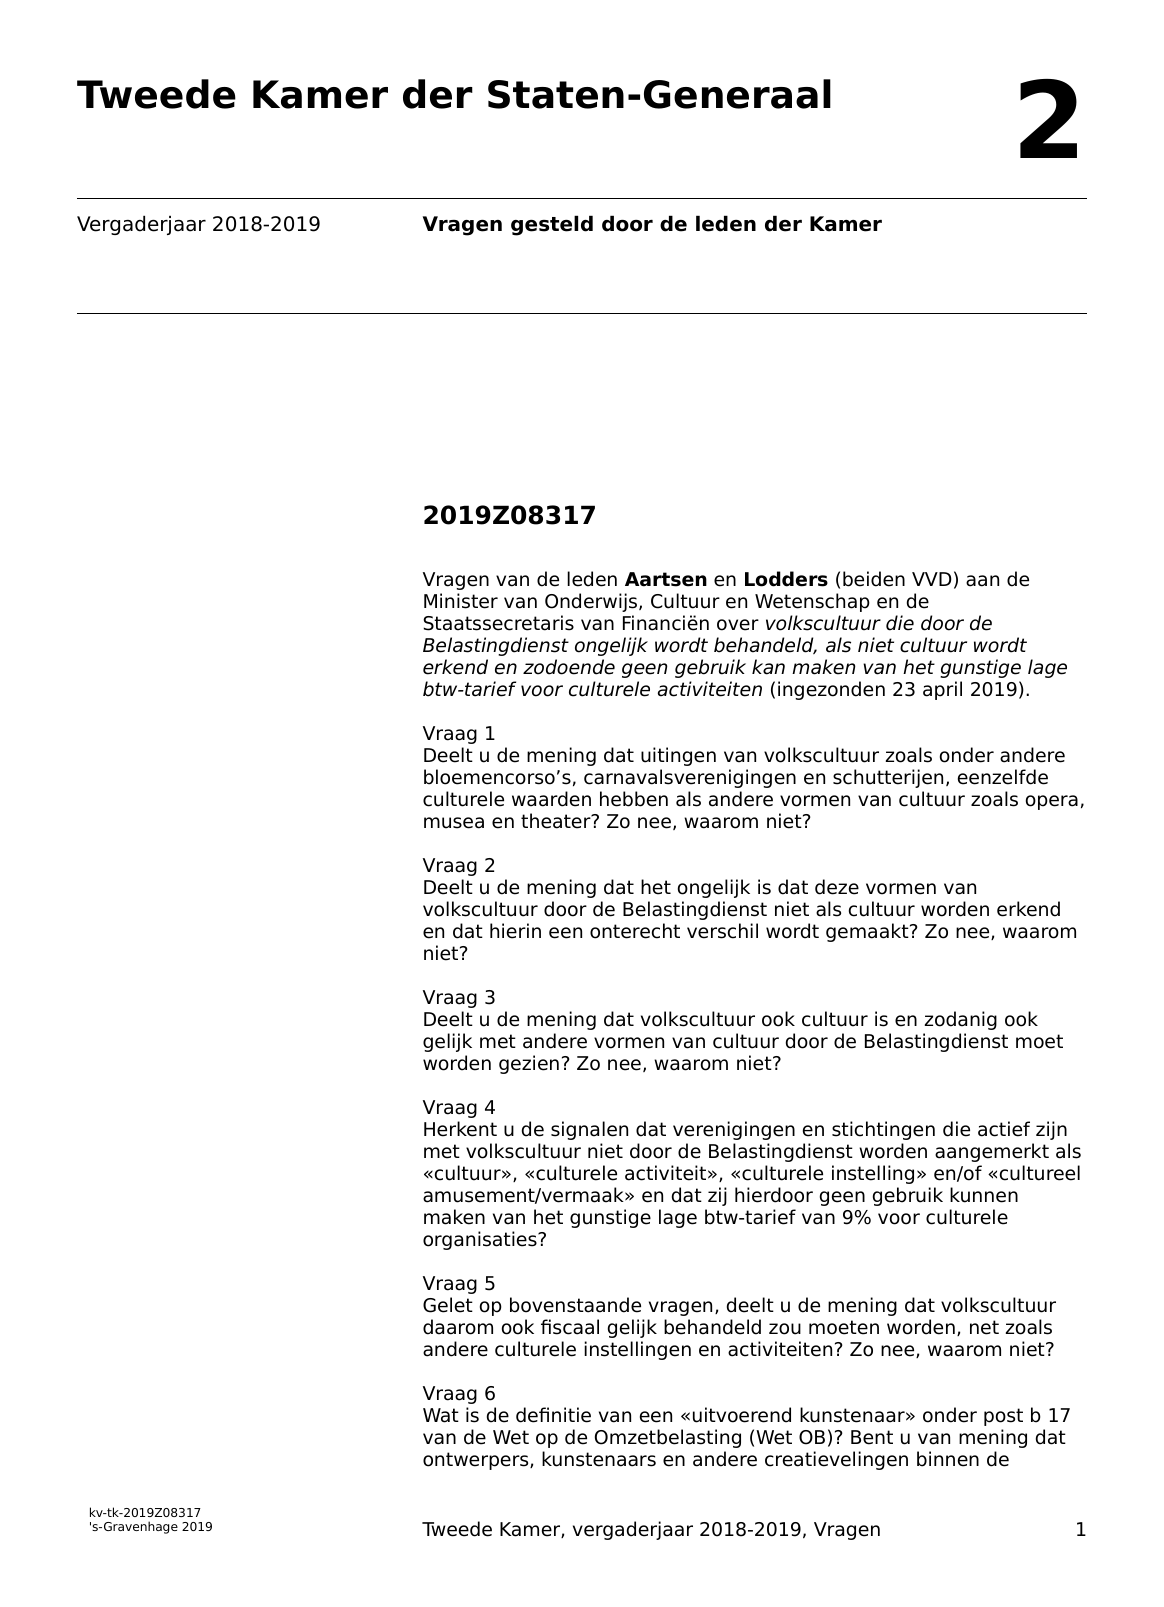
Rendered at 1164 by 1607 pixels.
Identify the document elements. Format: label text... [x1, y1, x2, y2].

text Vraag 5 [422, 1273, 1087, 1295]
text Gelet op bovenstaande vragen, deelt u de mening dat volkscultuur daarom ook fiscaal gelijk behandeld zou moeten worden, net zoals andere culturele instellingen en activiteiten? Zo nee, waarom niet? [422, 1295, 1087, 1361]
text Vraag 4 [422, 1097, 1087, 1119]
text Vraag 3 [422, 987, 1087, 1009]
text Herkent u de signalen dat verenigingen en stichtingen die actief zijn met volkscultuur niet door de Belastingdienst worden aangemerkt als «cultuur», «culturele activiteit», «culturele instelling» en/of «cultureel amusement/vermaak» en dat zij hierdoor geen gebruik kunnen maken van het gunstige lage btw-tarief van 9% voor culturele organisaties? [422, 1119, 1087, 1251]
table_cell Vragen gesteld door de leden der Kamer [422, 199, 1087, 313]
table_cell Vergaderjaar 2018-2019 [77, 199, 422, 313]
text Vraag 1 [422, 723, 1087, 745]
text Deelt u de mening dat het ongelijk is dat deze vormen van volkscultuur door de Belastingdienst niet als cultuur worden erkend en dat hierin een onterecht verschil wordt gemaakt? Zo nee, waarom niet? [422, 877, 1087, 965]
text Vragen van de leden Aartsen en Lodders (beiden VVD) aan de Minister van Onderwijs, Cultuur en Wetenschap en de Staatssecretaris van Financiën over volkscultuur die door de Belastingdienst ongelijk wordt behandeld, als niet cultuur wordt erkend en zodoende geen gebruik kan maken van het gunstige lage btw-tarief voor culturele activiteiten (ingezonden 23 april 2019). [422, 569, 1087, 701]
text 's-Gravenhage 2019 [88, 1520, 323, 1534]
text Deelt u de mening dat uitingen van volkscultuur zoals onder andere bloemencorso’s, carnavalsverenigingen en schutterijen, eenzelfde culturele waarden hebben als andere vormen van cultuur zoals opera, musea en theater? Zo nee, waarom niet? [422, 745, 1087, 833]
text kv-tk-2019Z08317 [88, 1506, 323, 1520]
text Deelt u de mening dat volkscultuur ook cultuur is en zodanig ook gelijk met andere vormen van cultuur door de Belastingdienst moet worden gezien? Zo nee, waarom niet? [422, 1009, 1087, 1075]
text Wat is de definitie van een «uitvoerend kunstenaar» onder post b 17 van de Wet op de Omzetbelasting (Wet OB)? Bent u van mening dat ontwerpers, kunstenaars en andere creatievelingen binnen de [422, 1405, 1087, 1471]
text Vraag 6 [422, 1383, 1087, 1405]
text Vraag 2 [422, 855, 1087, 877]
text 2019Z08317 [422, 501, 1087, 531]
table_header Tweede Kamer der Staten-Generaal [77, 59, 886, 198]
table_header 2 [886, 59, 1087, 198]
